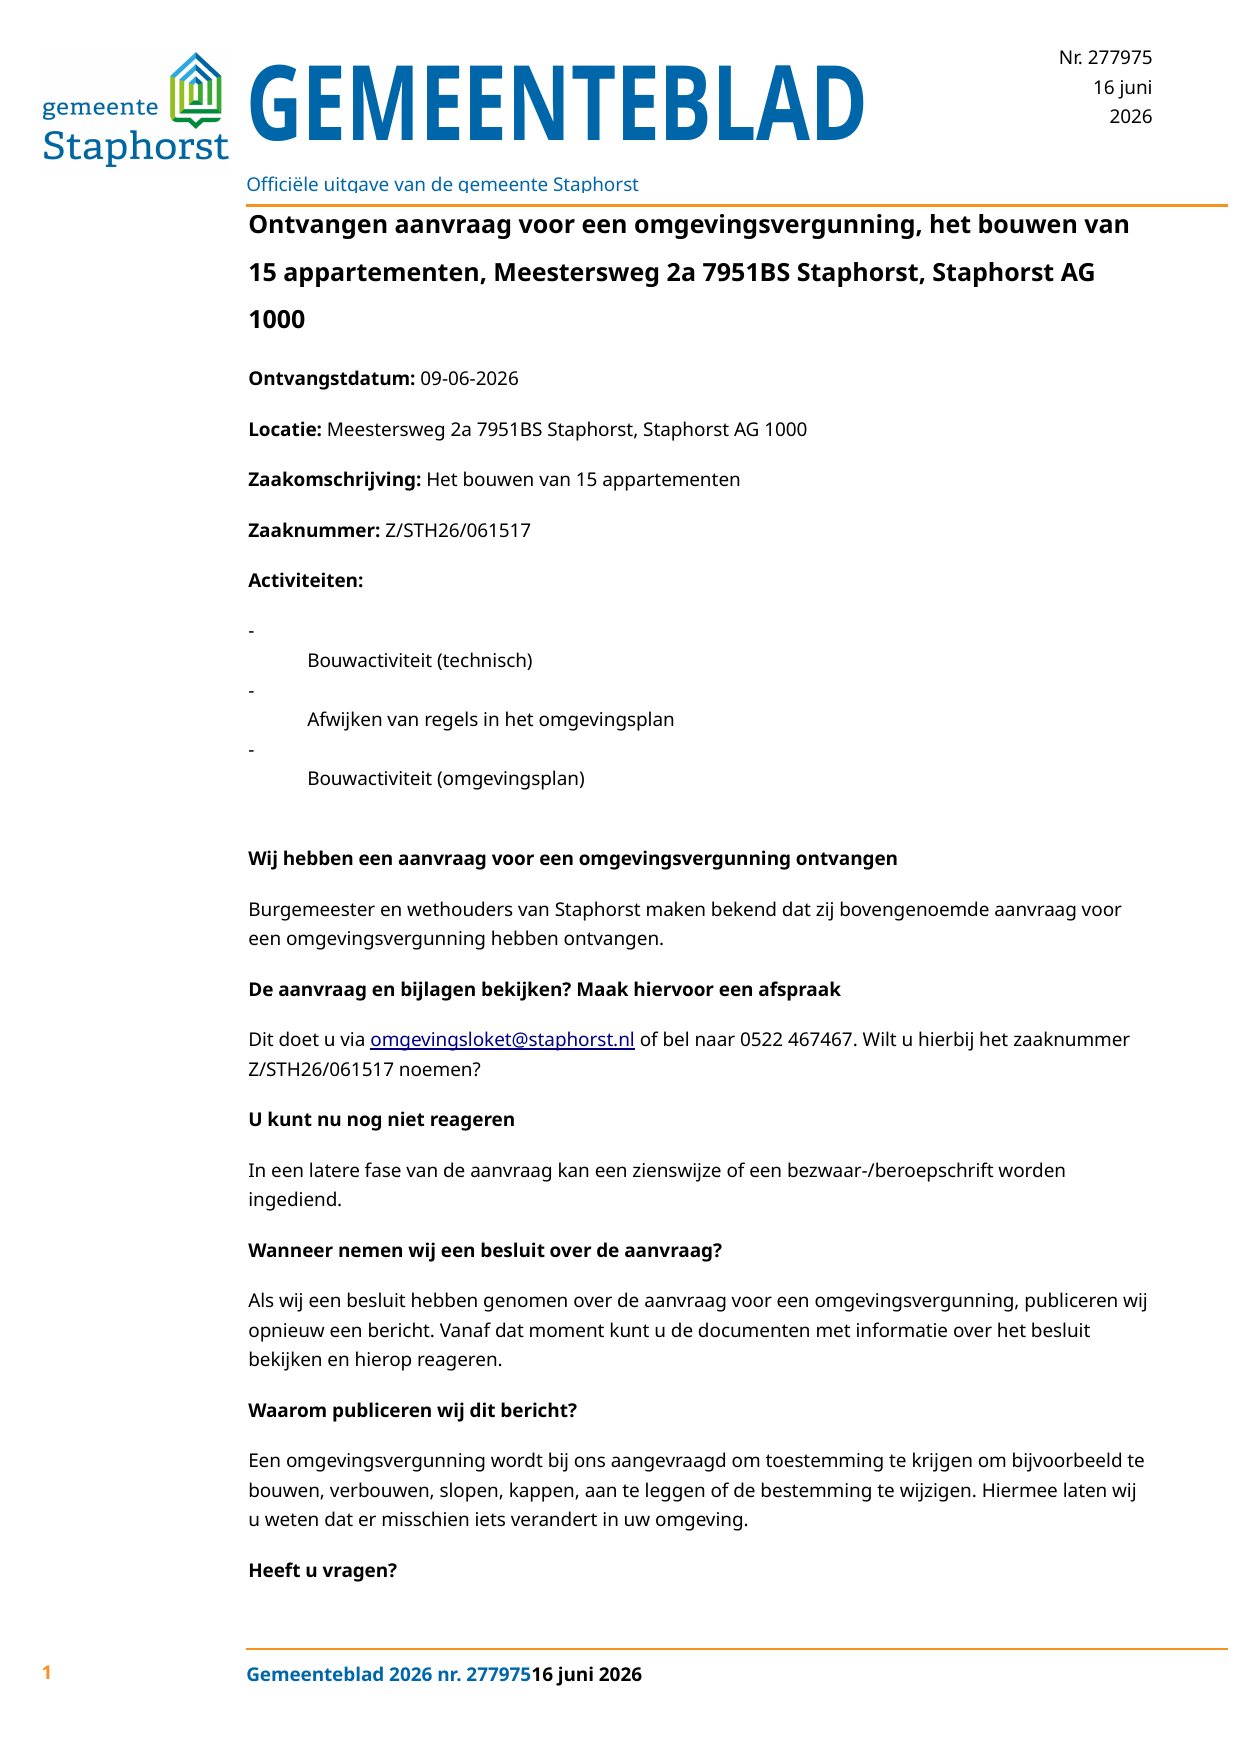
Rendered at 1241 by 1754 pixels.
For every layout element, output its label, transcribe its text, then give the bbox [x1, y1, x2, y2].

text Wanneer nemen wij een besluit over de aanvraag? [248, 1237, 1152, 1262]
list Bouwactiviteit (technisch) [248, 647, 1152, 673]
text Als wij een besluit hebben genomen over de aanvraag voor een omgevingsvergunning, publiceren wij opnieuw een bericht. Vanaf dat moment kunt u de documenten met informatie over het besluit bekijken en hierop reageren. [248, 1287, 1152, 1372]
text Activiteiten: [248, 567, 1152, 593]
text In een latere fase van de aanvraag kan een zienswijze of een bezwaar-/beroepschrift worden ingediend. [248, 1157, 1152, 1212]
text Ontvangstdatum: 09-06-2026 [248, 366, 1152, 391]
text Wij hebben een aanvraag voor een omgevingsvergunning ontvangen [248, 846, 1152, 871]
list Bouwactiviteit (omgevingsplan) [248, 766, 1152, 791]
text De aanvraag en bijlagen bekijken? Maak hiervoor een afspraak [248, 976, 1152, 1002]
text Een omgevingsvergunning wordt bij ons aangevraagd om toestemming te krijgen om bijvoorbeeld te bouwen, verbouwen, slopen, kappen, aan te leggen of de bestemming te wijzigen. Hiermee laten wij u weten dat er misschien iets verandert in uw omgeving. [248, 1447, 1152, 1532]
picture [41, 47, 231, 172]
list Afwijken van regels in het omgevingsplan [248, 706, 1152, 732]
text Zaaknummer: Z/STH26/061517 [248, 517, 1152, 542]
text Zaakomschrijving: Het bouwen van 15 appartementen [248, 466, 1152, 492]
text Heeft u vragen? [248, 1557, 1152, 1582]
text Ontvangen aanvraag voor een omgevingsvergunning, het bouwen van 15 appartementen, Meestersweg 2a 7951BS Staphorst, Staphorst AG 1000 [248, 207, 1152, 336]
text U kunt nu nog niet reageren [248, 1106, 1152, 1132]
text Dit doet u via omgevingsloket@staphorst.nl of bel naar 0522 467467. Wilt u hierbij het zaaknummer Z/STH26/061517 noemen? [248, 1026, 1152, 1082]
text Waarom publiceren wij dit bericht? [248, 1397, 1152, 1422]
text Burgemeester en wethouders van Staphorst maken bekend dat zij bovengenoemde aanvraag voor een omgevingsvergunning hebben ontvangen. [248, 896, 1152, 951]
text Locatie: Meestersweg 2a 7951BS Staphorst, Staphorst AG 1000 [248, 416, 1152, 442]
